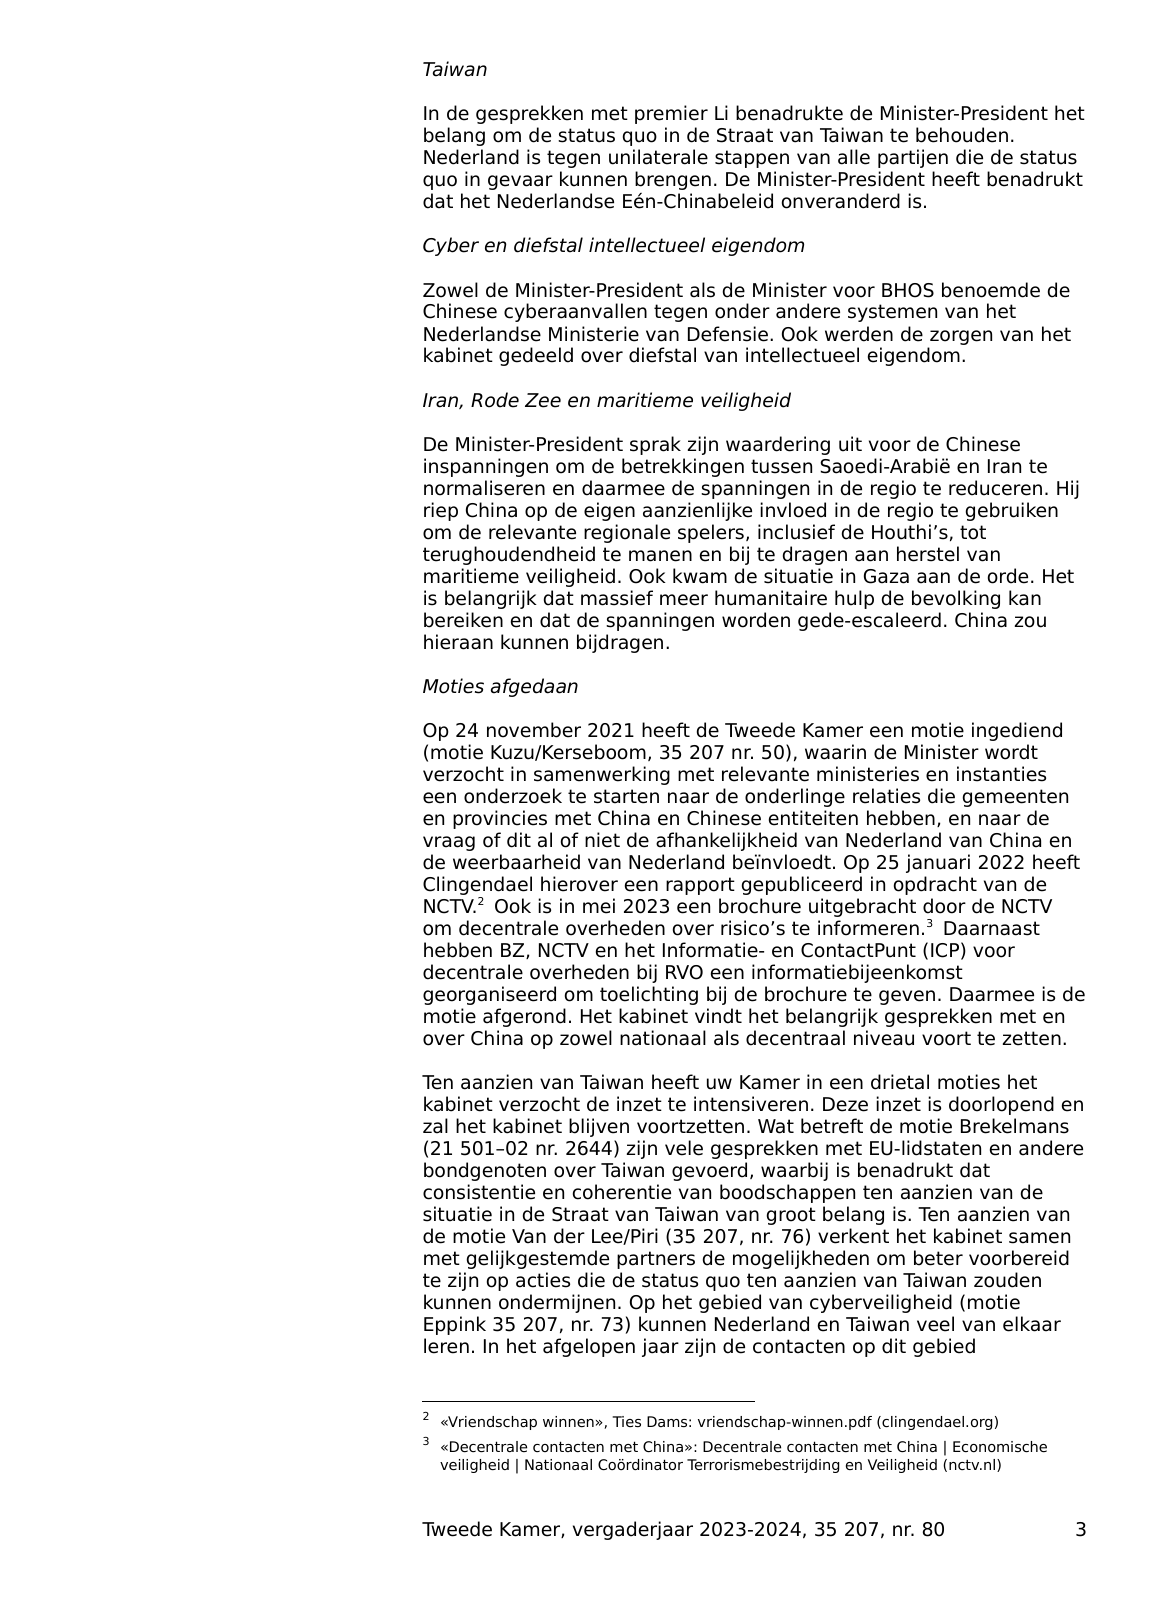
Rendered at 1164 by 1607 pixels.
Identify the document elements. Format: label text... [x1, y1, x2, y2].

text In de gesprekken met premier Li benadrukte de Minister-President het belang om de status quo in de Straat van Taiwan te behouden. Nederland is tegen unilaterale stappen van alle partijen die de status quo in gevaar kunnen brengen. De Minister-President heeft benadrukt dat het Nederlandse Eén-Chinabeleid onveranderd is. [422, 103, 1087, 213]
subtitle Cyber en diefstal intellectueel eigendom [422, 235, 1087, 257]
subtitle Iran, Rode Zee en maritieme veiligheid [422, 389, 1087, 412]
text Op 24 november 2021 heeft de Tweede Kamer een motie ingediend (motie Kuzu/Kerseboom, 35 207 nr. 50), waarin de Minister wordt verzocht in samenwerking met relevante ministeries en instanties een onderzoek te starten naar de onderlinge relaties die gemeenten en provincies met China en Chinese entiteiten hebben, en naar de vraag of dit al of niet de afhankelijkheid van Nederland van China en de weerbaarheid van Nederland beïnvloedt. Op 25 januari 2022 heeft Clingendael hierover een rapport gepubliceerd in opdracht van de NCTV. Ook is in mei 2023 een brochure uitgebracht door de NCTV om decentrale overheden over risico’s te informeren. Daarnaast hebben BZ, NCTV en het Informatie- en ContactPunt (ICP) voor decentrale overheden bij RVO een informatiebijeenkomst georganiseerd om toelichting bij de brochure te geven. Daarmee is de motie afgerond. Het kabinet vindt het belangrijk gesprekken met en over China op zowel nationaal als decentraal niveau voort te zetten. [422, 720, 1087, 1049]
subtitle Taiwan [422, 59, 1087, 81]
subtitle Moties afgedaan [422, 676, 1087, 698]
text «Vriendschap winnen», Ties Dams: vriendschap-winnen.pdf (clingendael.org) [422, 1410, 1087, 1432]
text De Minister-President sprak zijn waardering uit voor de Chinese inspanningen om de betrekkingen tussen Saoedi-Arabië en Iran te normaliseren en daarmee de spanningen in de regio te reduceren. Hij riep China op de eigen aanzienlijke invloed in de regio te gebruiken om de relevante regionale spelers, inclusief de Houthi’s, tot terughoudendheid te manen en bij te dragen aan herstel van maritieme veiligheid. Ook kwam de situatie in Gaza aan de orde. Het is belangrijk dat massief meer humanitaire hulp de bevolking kan bereiken en dat de spanningen worden gede-escaleerd. China zou hieraan kunnen bijdragen. [422, 434, 1087, 653]
text Ten aanzien van Taiwan heeft uw Kamer in een drietal moties het kabinet verzocht de inzet te intensiveren. Deze inzet is doorlopend en zal het kabinet blijven voortzetten. Wat betreft de motie Brekelmans (21 501–02 nr. 2644) zijn vele gesprekken met EU-lidstaten en andere bondgenoten over Taiwan gevoerd, waarbij is benadrukt dat consistentie en coherentie van boodschappen ten aanzien van de situatie in de Straat van Taiwan van groot belang is. Ten aanzien van de motie Van der Lee/Piri (35 207, nr. 76) verkent het kabinet samen met gelijkgestemde partners de mogelijkheden om beter voorbereid te zijn op acties die de status quo ten aanzien van Taiwan zouden kunnen ondermijnen. Op het gebied van cyberveiligheid (motie Eppink 35 207, nr. 73) kunnen Nederland en Taiwan veel van elkaar leren. In het afgelopen jaar zijn de contacten op dit gebied [422, 1072, 1087, 1357]
text «Decentrale contacten met China»: Decentrale contacten met China | Economische veiligheid | Nationaal Coördinator Terrorismebestrijding en Veiligheid (nctv.nl) [422, 1435, 1087, 1474]
text Zowel de Minister-President als de Minister voor BHOS benoemde de Chinese cyberaanvallen tegen onder andere systemen van het Nederlandse Ministerie van Defensie. Ook werden de zorgen van het kabinet gedeeld over diefstal van intellectueel eigendom. [422, 279, 1087, 367]
